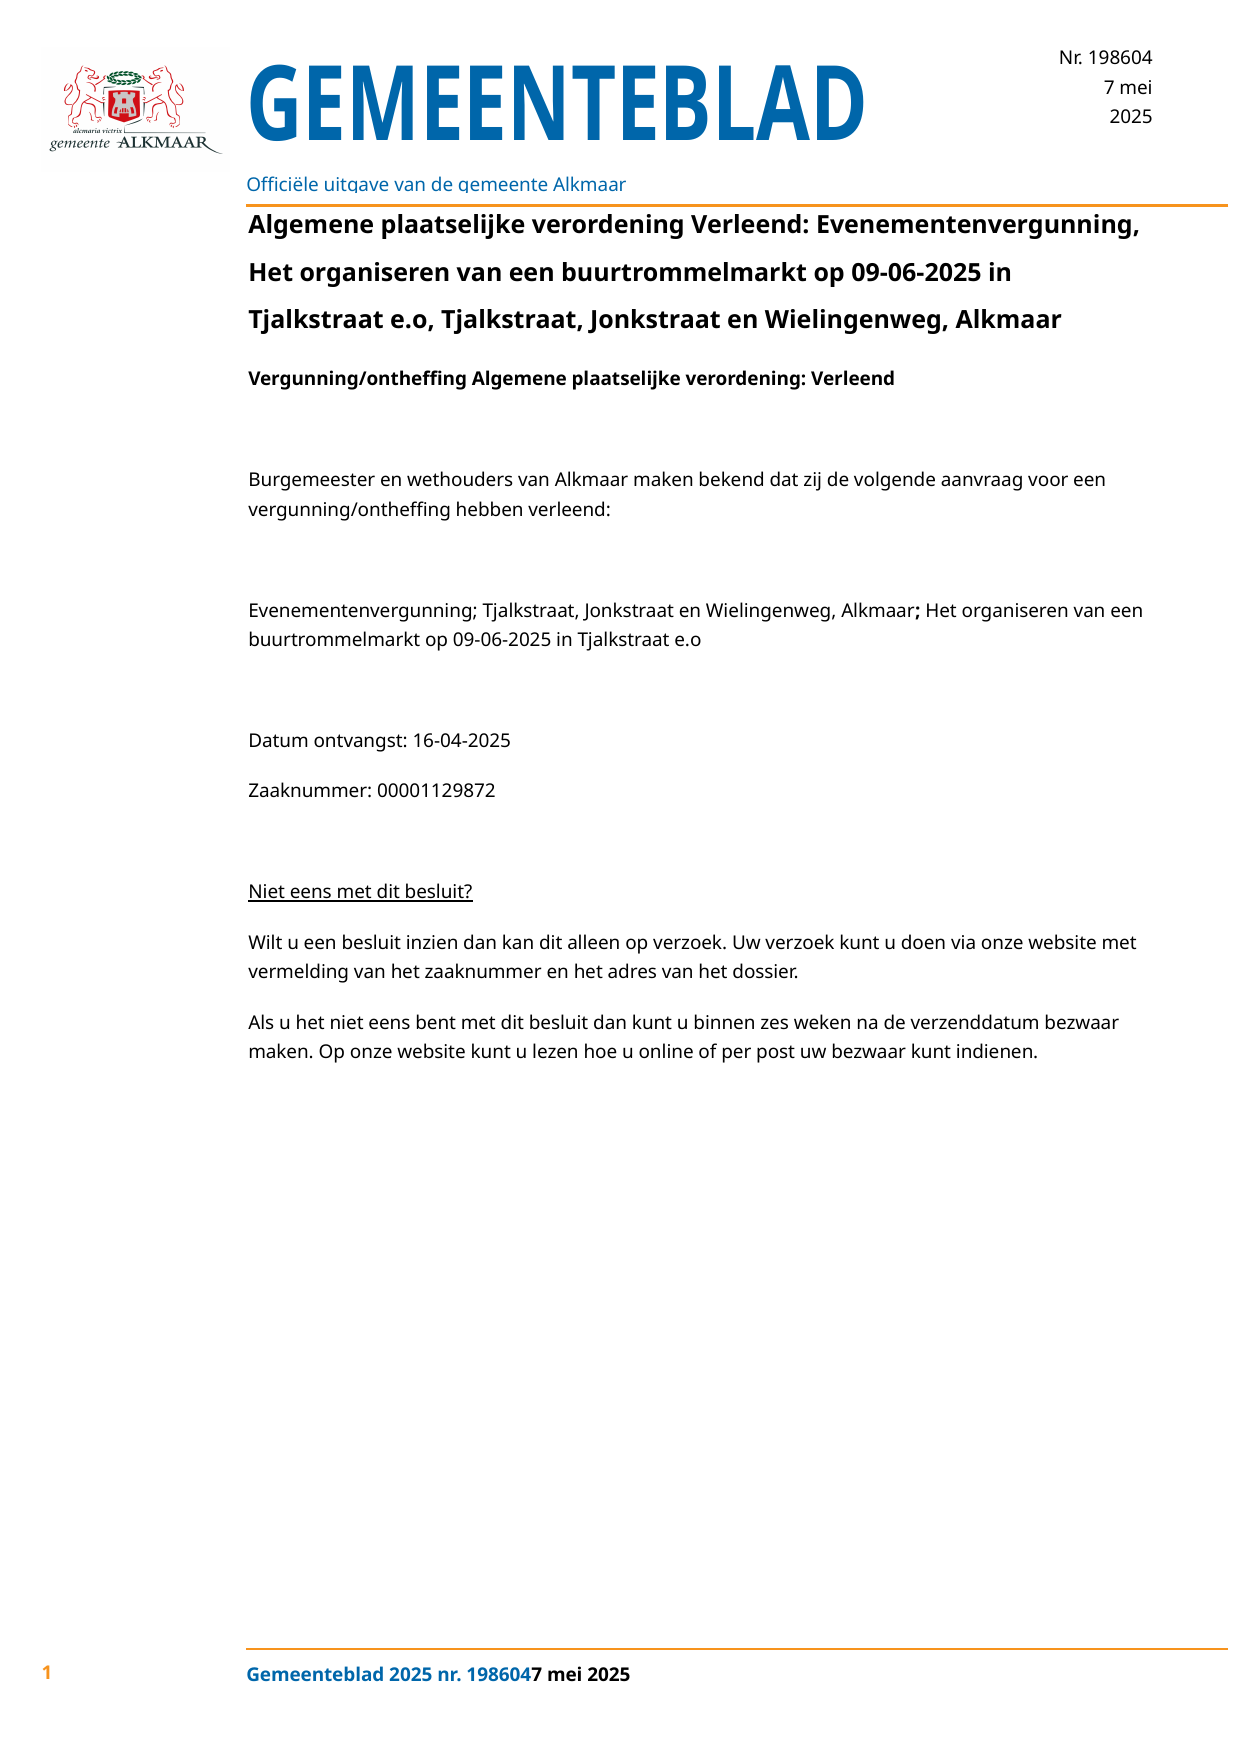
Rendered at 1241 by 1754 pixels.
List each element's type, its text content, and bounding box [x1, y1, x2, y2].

text Als u het niet eens bent met dit besluit dan kunt u binnen zes weken na de verzenddatum bezwaar maken. Op onze website kunt u lezen hoe u online of per post uw bezwaar kunt indienen. [248, 1009, 1152, 1064]
text Datum ontvangst: 16-04-2025 [248, 727, 1152, 753]
text Niet eens met dit besluit? [248, 878, 1152, 904]
text Algemene plaatselijke verordening Verleend: Evenementenvergunning, Het organiseren van een buurtrommelmarkt op 09-06-2025 in Tjalkstraat e.o, Tjalkstraat, Jonkstraat en Wielingenweg, Alkmaar [248, 207, 1152, 336]
picture [41, 47, 231, 172]
text Burgemeester en wethouders van Alkmaar maken bekend dat zij de volgende aanvraag voor een vergunning/ontheffing hebben verleend: [248, 466, 1152, 522]
text Vergunning/ontheffing Algemene plaatselijke verordening: Verleend [248, 366, 1152, 391]
text Wilt u een besluit inzien dan kan dit alleen op verzoek. Uw verzoek kunt u doen via onze website met vermelding van het zaaknummer en het adres van het dossier. [248, 929, 1152, 984]
text Evenementenvergunning; Tjalkstraat, Jonkstraat en Wielingenweg, Alkmaar; Het organiseren van een buurtrommelmarkt op 09-06-2025 in Tjalkstraat e.o [248, 597, 1152, 652]
text Zaaknummer: 00001129872 [248, 778, 1152, 803]
